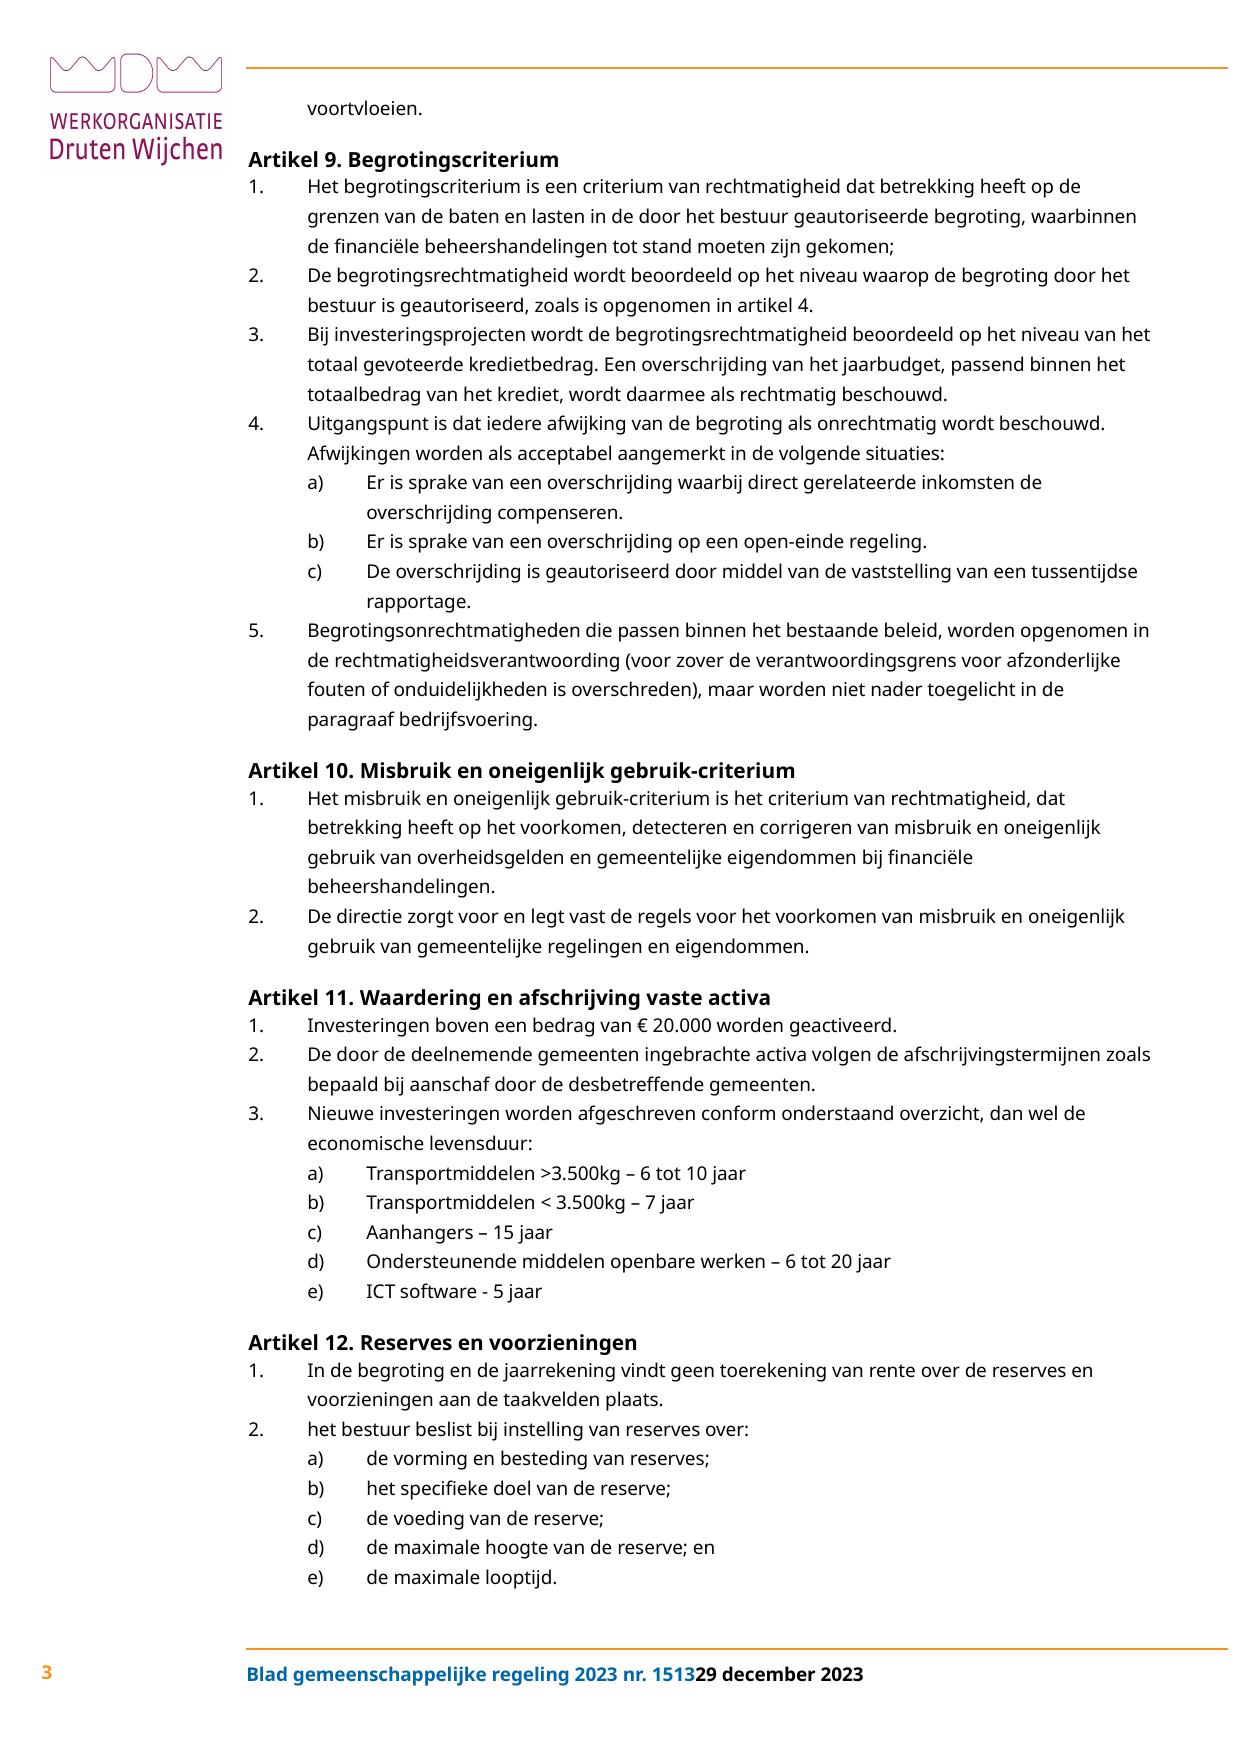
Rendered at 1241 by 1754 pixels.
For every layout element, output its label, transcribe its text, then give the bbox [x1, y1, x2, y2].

list de voeding van de reserve; [307, 1505, 1152, 1531]
text Artikel 9. Begrotingscriterium [248, 145, 1152, 174]
list Er is sprake van een overschrijding op een open-einde regeling. [307, 529, 1152, 554]
list Transportmiddelen >3.500kg – 6 tot 10 jaar [307, 1160, 1152, 1185]
list de vorming en besteding van reserves; [307, 1446, 1152, 1471]
list Bij investeringsprojecten wordt de begrotingsrechtmatigheid beoordeeld op het niveau van het totaal gevoteerde kredietbedrag. Een overschrijding van het jaarbudget, passend binnen het totaalbedrag van het krediet, wordt daarmee als rechtmatig beschouwd. [248, 322, 1152, 406]
list De begrotingsrechtmatigheid wordt beoordeeld op het niveau waarop de begroting door het bestuur is geautoriseerd, zoals is opgenomen in artikel 4. [248, 262, 1152, 318]
list Begrotingsonrechtmatigheden die passen binnen het bestaande beleid, worden opgenomen in de rechtmatigheidsverantwoording (voor zover de verantwoordingsgrens voor afzonderlijke fouten of onduidelijkheden is overschreden), maar worden niet nader toegelicht in de paragraaf bedrijfsvoering. [248, 617, 1152, 732]
picture [41, 47, 231, 172]
list de maximale hoogte van de reserve; en [307, 1534, 1152, 1560]
list Het begrotingscriterium is een criterium van rechtmatigheid dat betrekking heeft op de grenzen van de baten en lasten in de door het bestuur geautoriseerde begroting, waarbinnen de financiële beheershandelingen tot stand moeten zijn gekomen; [248, 174, 1152, 258]
list het bestuur beslist bij instelling van reserves over: [248, 1416, 1152, 1442]
text Artikel 10. Misbruik en oneigenlijk gebruik-criterium [248, 757, 1152, 785]
list Aanhangers – 15 jaar [307, 1219, 1152, 1244]
list De overschrijding is geautoriseerd door middel van de vaststelling van een tussentijdse rapportage. [307, 558, 1152, 613]
list Uitgangspunt is dat iedere afwijking van de begroting als onrechtmatig wordt beschouwd. Afwijkingen worden als acceptabel aangemerkt in de volgende situaties: [248, 410, 1152, 466]
list Ondersteunende middelen openbare werken – 6 tot 20 jaar [307, 1248, 1152, 1274]
list Investeringen boven een bedrag van € 20.000 worden geactiveerd. [248, 1012, 1152, 1037]
text Artikel 12. Reserves en voorzieningen [248, 1328, 1152, 1357]
list Het misbruik en oneigenlijk gebruik-criterium is het criterium van rechtmatigheid, dat betrekking heeft op het voorkomen, detecteren en corrigeren van misbruik en oneigenlijk gebruik van overheidsgelden en gemeentelijke eigendommen bij financiële beheershandelingen. [248, 785, 1152, 899]
list Nieuwe investeringen worden afgeschreven conform onderstaand overzicht, dan wel de economische levensduur: [248, 1101, 1152, 1156]
list ICT software - 5 jaar [307, 1278, 1152, 1304]
list In de begroting en de jaarrekening vindt geen toerekening van rente over de reserves en voorzieningen aan de taakvelden plaats. [248, 1357, 1152, 1412]
list De directie zorgt voor en legt vast de regels voor het voorkomen van misbruik en oneigenlijk gebruik van gemeentelijke regelingen en eigendommen. [248, 903, 1152, 959]
list Transportmiddelen < 3.500kg – 7 jaar [307, 1189, 1152, 1215]
list De door de deelnemende gemeenten ingebrachte activa volgen de afschrijvingstermijnen zoals bepaald bij aanschaf door de desbetreffende gemeenten. [248, 1041, 1152, 1097]
list voortvloeien. [248, 95, 1152, 121]
list de maximale looptijd. [307, 1564, 1152, 1590]
text Artikel 11. Waardering en afschrijving vaste activa [248, 983, 1152, 1012]
list Er is sprake van een overschrijding waarbij direct gerelateerde inkomsten de overschrijding compenseren. [307, 469, 1152, 525]
list het specifieke doel van de reserve; [307, 1475, 1152, 1501]
